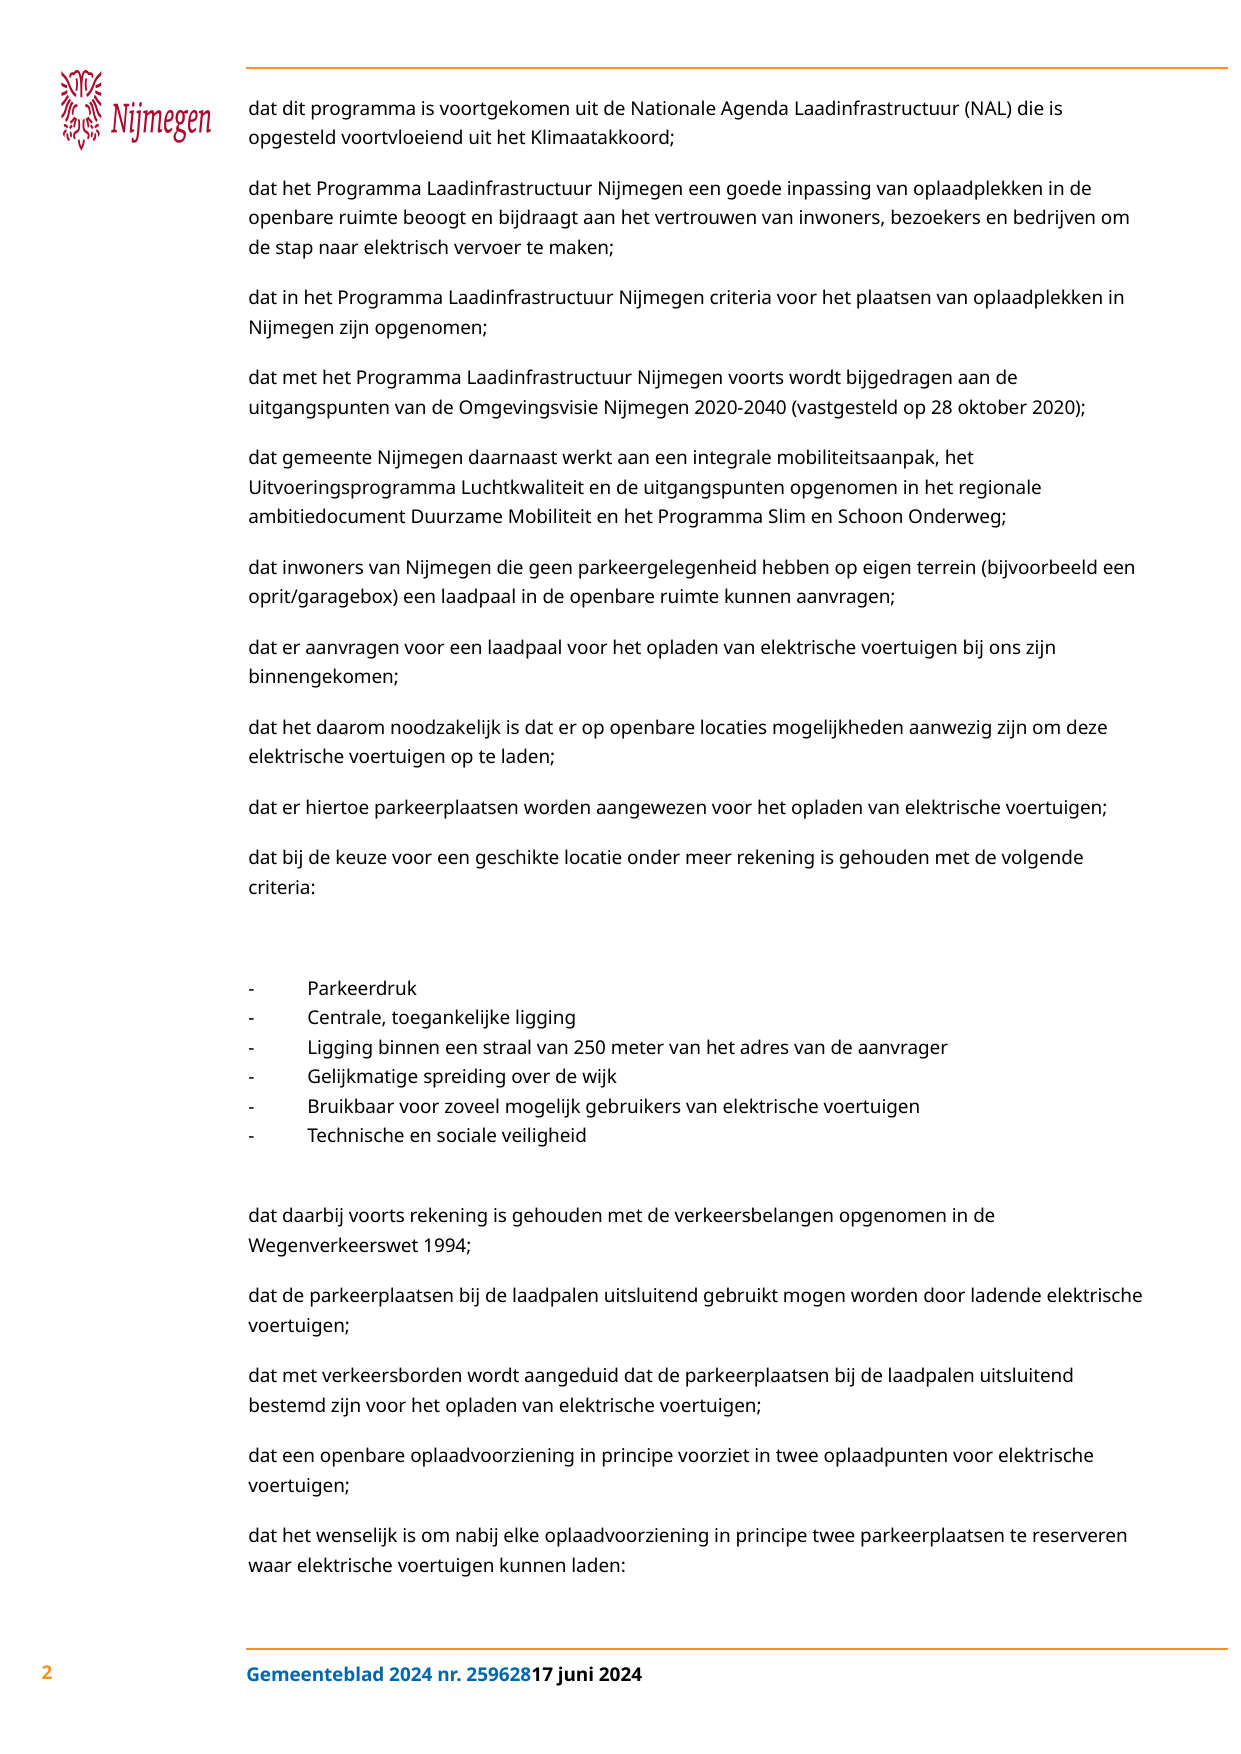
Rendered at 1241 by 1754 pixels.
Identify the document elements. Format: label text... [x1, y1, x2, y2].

text dat gemeente Nijmegen daarnaast werkt aan een integrale mobiliteitsaanpak, het Uitvoeringsprogramma Luchtkwaliteit en de uitgangspunten opgenomen in het regionale ambitiedocument Duurzame Mobiliteit en het Programma Slim en Schoon Onderweg; [248, 444, 1152, 529]
text dat een openbare oplaadvoorziening in principe voorziet in twee oplaadpunten voor elektrische voertuigen; [248, 1443, 1152, 1498]
text dat dit programma is voortgekomen uit de Nationale Agenda Laadinfrastructuur (NAL) die is opgesteld voortvloeiend uit het Klimaatakkoord; [248, 95, 1152, 150]
text dat daarbij voorts rekening is gehouden met de verkeersbelangen opgenomen in de Wegenverkeerswet 1994; [248, 1203, 1152, 1258]
text dat inwoners van Nijmegen die geen parkeergelegenheid hebben op eigen terrein (bijvoorbeeld een oprit/garagebox) een laadpaal in de openbare ruimte kunnen aanvragen; [248, 554, 1152, 609]
text dat er hiertoe parkeerplaatsen worden aangewezen voor het opladen van elektrische voertuigen; [248, 794, 1152, 820]
text dat bij de keuze voor een geschikte locatie onder meer rekening is gehouden met de volgende criteria: [248, 844, 1152, 900]
text dat met het Programma Laadinfrastructuur Nijmegen voorts wordt bijgedragen aan de uitgangspunten van de Omgevingsvisie Nijmegen 2020-2040 (vastgesteld op 28 oktober 2020); [248, 364, 1152, 420]
list Technische en sociale veiligheid [248, 1123, 1152, 1148]
list Parkeerdruk [248, 975, 1152, 1001]
picture [41, 47, 231, 172]
text dat er aanvragen voor een laadpaal voor het opladen van elektrische voertuigen bij ons zijn binnengekomen; [248, 634, 1152, 689]
text dat het Programma Laadinfrastructuur Nijmegen een goede inpassing van oplaadplekken in de openbare ruimte beoogt en bijdraagt aan het vertrouwen van inwoners, bezoekers en bedrijven om de stap naar elektrisch vervoer te maken; [248, 175, 1152, 260]
list Ligging binnen een straal van 250 meter van het adres van de aanvrager [248, 1034, 1152, 1060]
list Gelijkmatige spreiding over de wijk [248, 1063, 1152, 1089]
text dat in het Programma Laadinfrastructuur Nijmegen criteria voor het plaatsen van oplaadplekken in Nijmegen zijn opgenomen; [248, 284, 1152, 340]
list Bruikbaar voor zoveel mogelijk gebruikers van elektrische voertuigen [248, 1093, 1152, 1119]
text dat de parkeerplaatsen bij de laadpalen uitsluitend gebruikt mogen worden door ladende elektrische voertuigen; [248, 1283, 1152, 1338]
text dat met verkeersborden wordt aangeduid dat de parkeerplaatsen bij de laadpalen uitsluitend bestemd zijn voor het opladen van elektrische voertuigen; [248, 1363, 1152, 1418]
text dat het wenselijk is om nabij elke oplaadvoorziening in principe twee parkeerplaatsen te reserveren waar elektrische voertuigen kunnen laden: [248, 1523, 1152, 1578]
list Centrale, toegankelijke ligging [248, 1004, 1152, 1030]
text dat het daarom noodzakelijk is dat er op openbare locaties mogelijkheden aanwezig zijn om deze elektrische voertuigen op te laden; [248, 714, 1152, 769]
